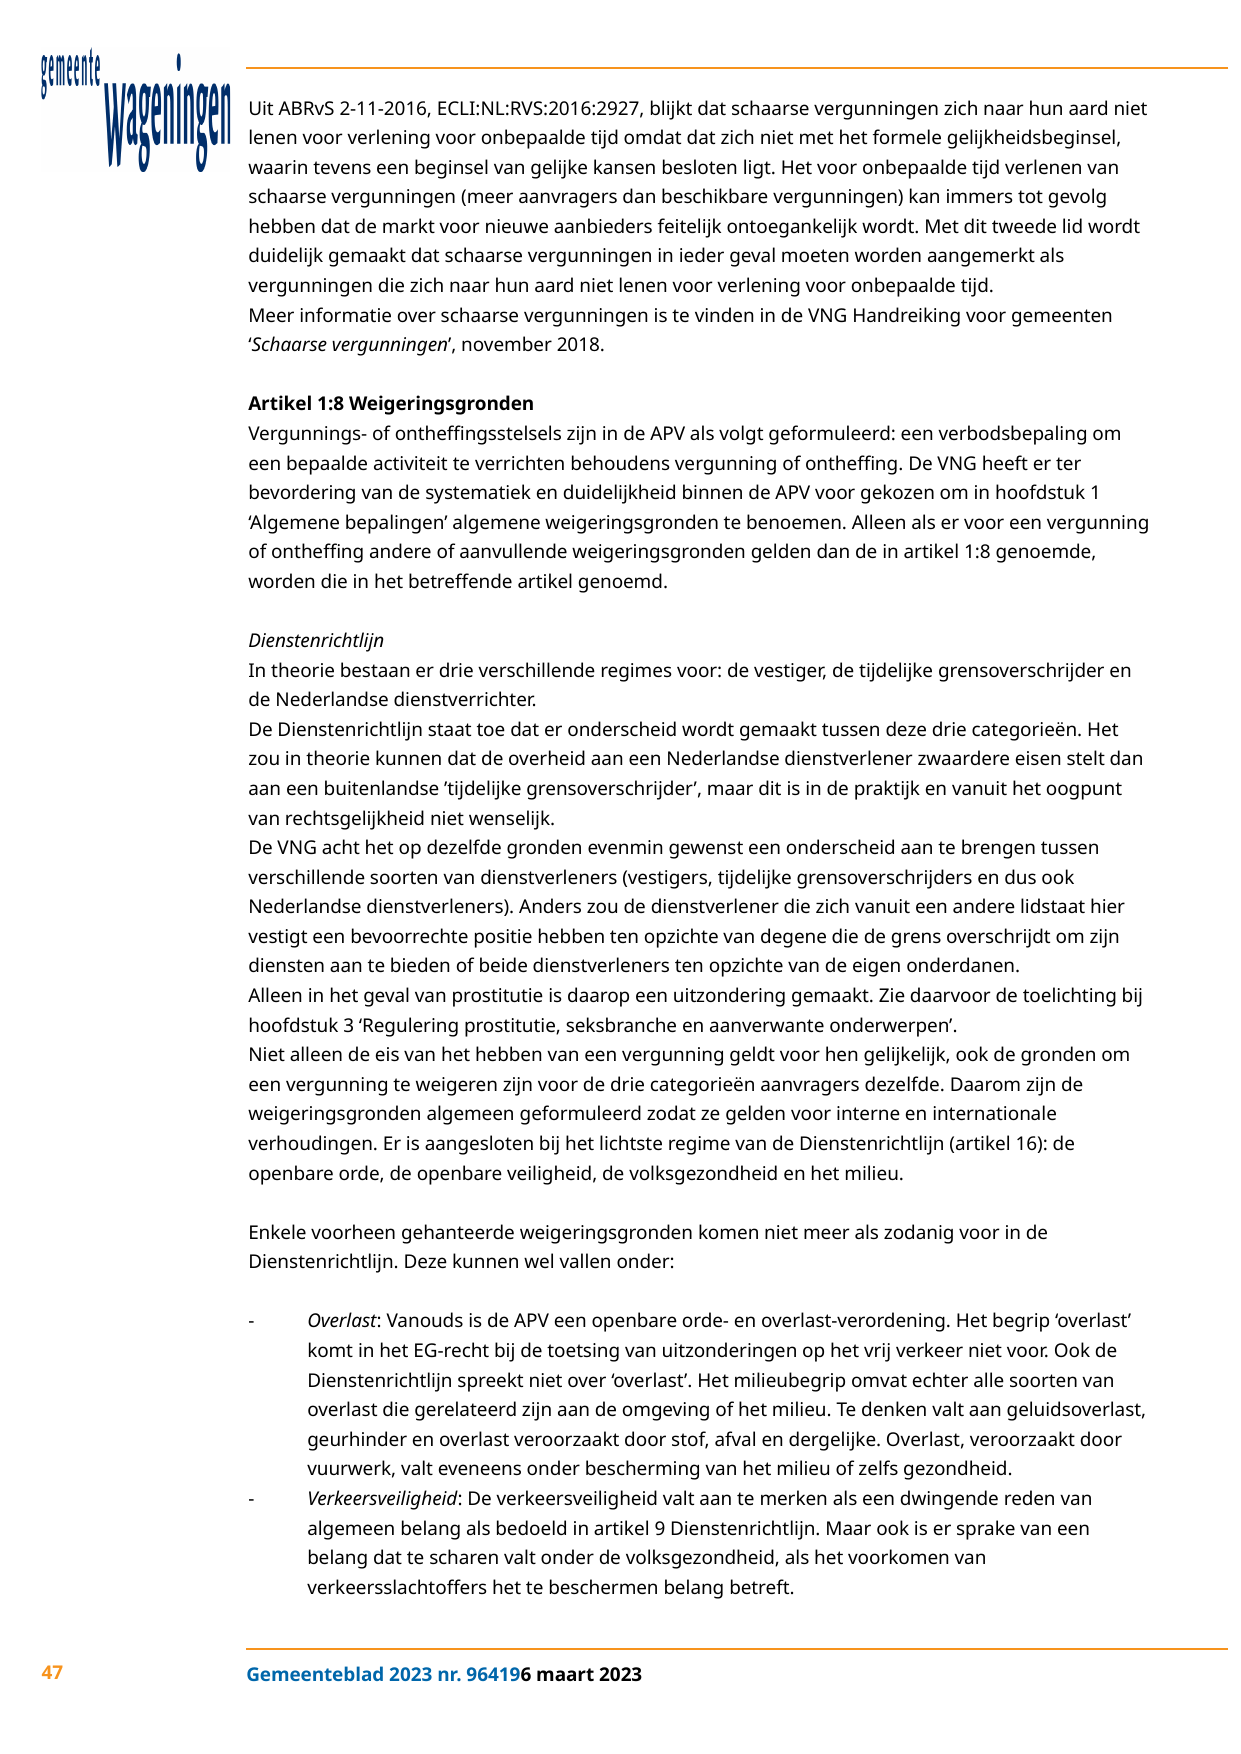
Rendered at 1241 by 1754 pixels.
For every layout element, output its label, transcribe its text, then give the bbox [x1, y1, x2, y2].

text Enkele voorheen gehanteerde weigeringsgronden komen niet meer als zodanig voor in de Dienstenrichtlijn. Deze kunnen wel vallen onder: [248, 1219, 1152, 1274]
text Niet alleen de eis van het hebben van een vergunning geldt voor hen gelijkelijk, ook de gronden om een vergunning te weigeren zijn voor de drie categorieën aanvragers dezelfde. Daarom zijn de weigeringsgronden algemeen geformuleerd zodat ze gelden voor interne en internationale verhoudingen. Er is aangesloten bij het lichtste regime van de Dienstenrichtlijn (artikel 16): de openbare orde, de openbare veiligheid, de volksgezondheid en het milieu. [248, 1041, 1152, 1186]
text Vergunnings- of ontheffingsstelsels zijn in de APV als volgt geformuleerd: een verbodsbepaling om een bepaalde activiteit te verrichten behoudens vergunning of ontheffing. De VNG heeft er ter bevordering van de systematiek en duidelijkheid binnen de APV voor gekozen om in hoofdstuk 1 ‘Algemene bepalingen’ algemene weigeringsgronden te benoemen. Alleen als er voor een vergunning of ontheffing andere of aanvullende weigeringsgronden gelden dan de in artikel 1:8 genoemde, worden die in het betreffende artikel genoemd. [248, 420, 1152, 594]
text In theorie bestaan er drie verschillende regimes voor: de vestiger, de tijdelijke grensoverschrijder en de Nederlandse dienstverrichter. [248, 657, 1152, 712]
text Meer informatie over schaarse vergunningen is te vinden in de VNG Handreiking voor gemeenten ‘Schaarse vergunningen’, november 2018. [248, 302, 1152, 357]
text Uit ABRvS 2-11-2016, ECLI:NL:RVS:2016:2927, blijkt dat schaarse vergunningen zich naar hun aard niet lenen voor verlening voor onbepaalde tijd omdat dat zich niet met het formele gelijkheidsbeginsel, waarin tevens een beginsel van gelijke kansen besloten ligt. Het voor onbepaalde tijd verlenen van schaarse vergunningen (meer aanvragers dan beschikbare vergunningen) kan immers tot gevolg hebben dat de markt voor nieuwe aanbieders feitelijk ontoegankelijk wordt. Met dit tweede lid wordt duidelijk gemaakt dat schaarse vergunningen in ieder geval moeten worden aangemerkt als vergunningen die zich naar hun aard niet lenen voor verlening voor onbepaalde tijd. [248, 95, 1152, 298]
text De VNG acht het op dezelfde gronden evenmin gewenst een onderscheid aan te brengen tussen verschillende soorten van dienstverleners (vestigers, tijdelijke grensoverschrijders en dus ook Nederlandse dienstverleners). Anders zou de dienstverlener die zich vanuit een andere lidstaat hier vestigt een bevoorrechte positie hebben ten opzichte van degene die de grens overschrijdt om zijn diensten aan te bieden of beide dienstverleners ten opzichte van de eigen onderdanen. [248, 834, 1152, 978]
text Alleen in het geval van prostitutie is daarop een uitzondering gemaakt. Zie daarvoor de toelichting bij hoofdstuk 3 ‘Regulering prostitutie, seksbranche en aanverwante onderwerpen’. [248, 982, 1152, 1038]
text Dienstenrichtlijn [248, 627, 1152, 653]
text De Dienstenrichtlijn staat toe dat er onderscheid wordt gemaakt tussen deze drie categorieën. Het zou in theorie kunnen dat de overheid aan een Nederlandse dienstverlener zwaardere eisen stelt dan aan een buitenlandse ’tijdelijke grensoverschrijder’, maar dit is in de praktijk en vanuit het oogpunt van rechtsgelijkheid niet wenselijk. [248, 716, 1152, 831]
picture [41, 47, 231, 172]
text Artikel 1:8 Weigeringsgronden [248, 391, 1152, 416]
list Verkeersveiligheid: De verkeersveiligheid valt aan te merken als een dwingende reden van algemeen belang als bedoeld in artikel 9 Dienstenrichtlijn. Maar ook is er sprake van een belang dat te scharen valt onder de volksgezondheid, als het voorkomen van verkeersslachtoffers het te beschermen belang betreft. [248, 1485, 1152, 1600]
list Overlast: Vanouds is de APV een openbare orde- en overlast-verordening. Het begrip ‘overlast’ komt in het EG-recht bij de toetsing van uitzonderingen op het vrij verkeer niet voor. Ook de Dienstenrichtlijn spreekt niet over ‘overlast’. Het milieubegrip omvat echter alle soorten van overlast die gerelateerd zijn aan de omgeving of het milieu. Te denken valt aan geluidsoverlast, geurhinder en overlast veroorzaakt door stof, afval en dergelijke. Overlast, veroorzaakt door vuurwerk, valt eveneens onder bescherming van het milieu of zelfs gezondheid. [248, 1308, 1152, 1481]
